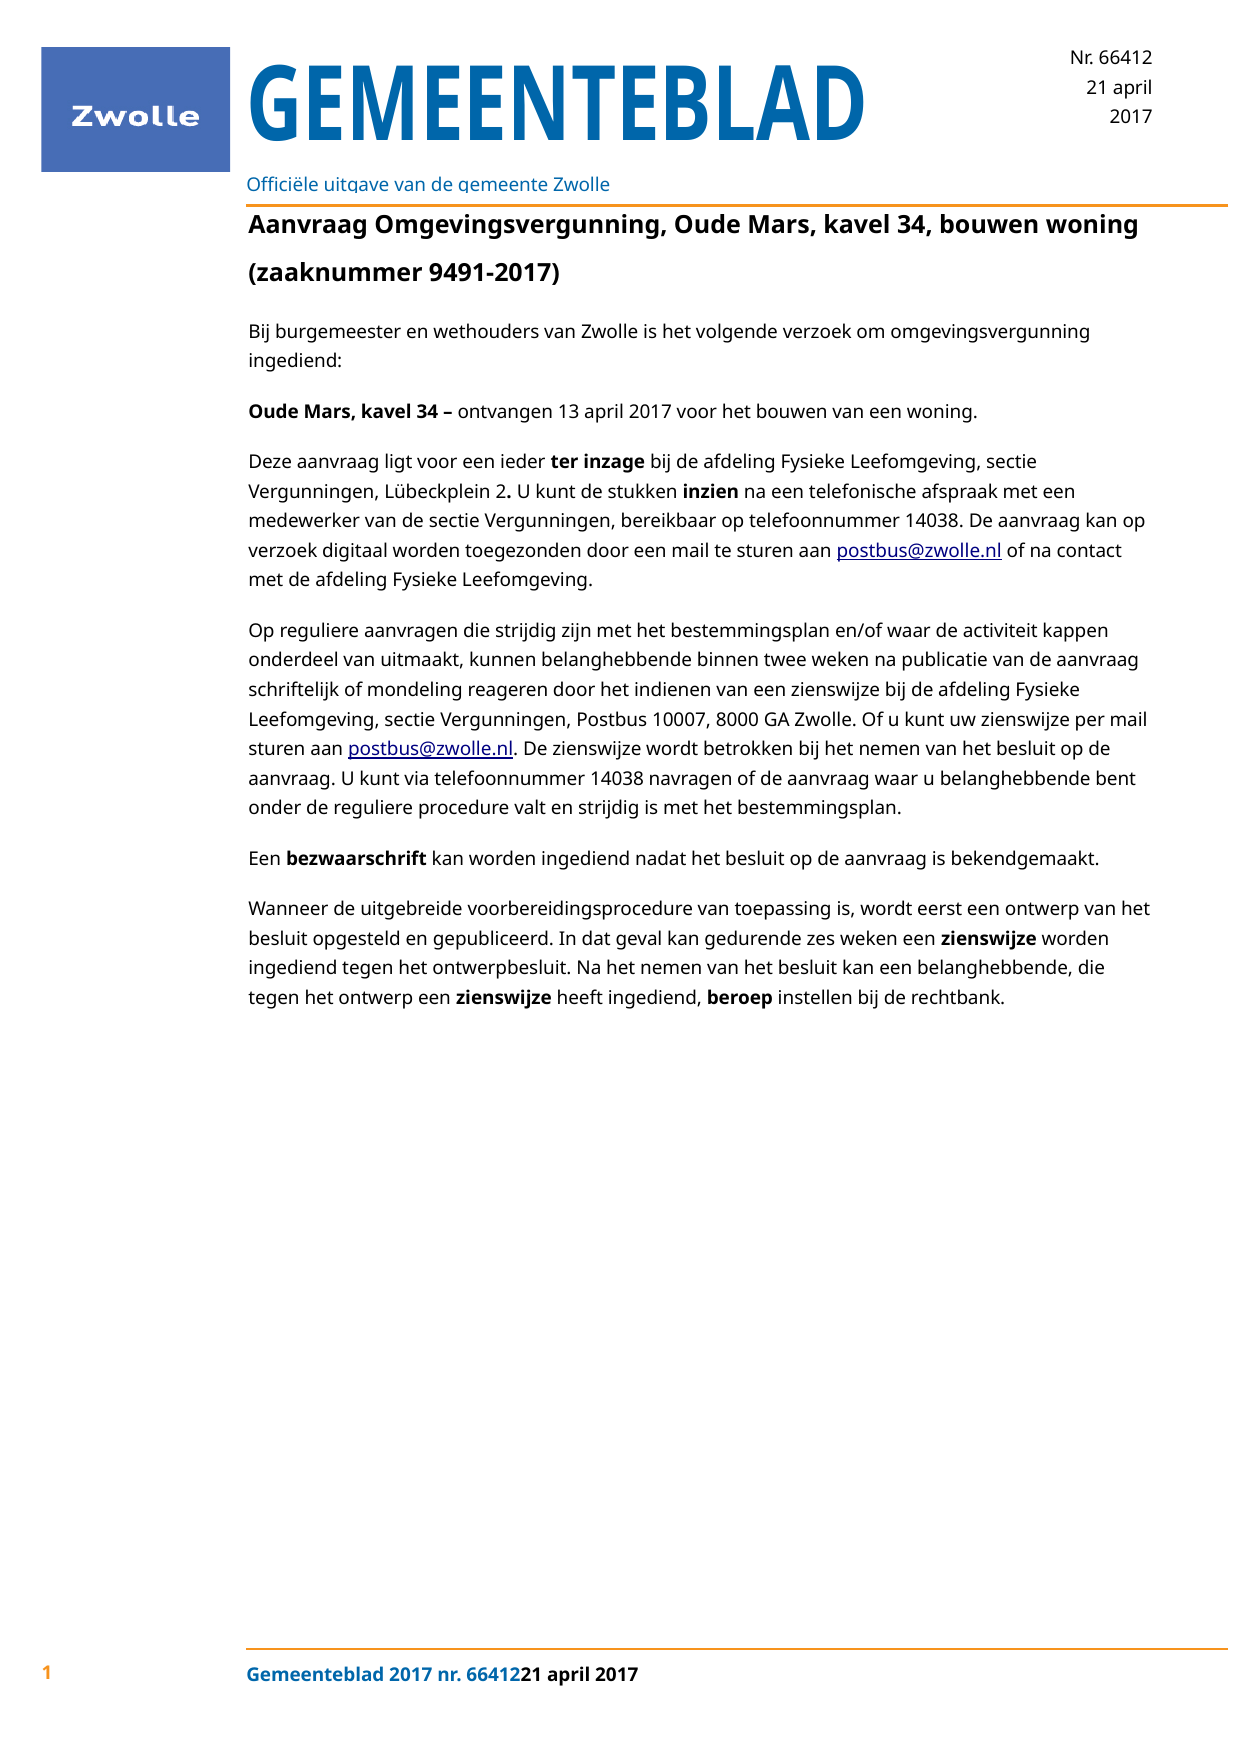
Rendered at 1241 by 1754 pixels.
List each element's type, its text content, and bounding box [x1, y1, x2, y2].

text Oude Mars, kavel 34 – ontvangen 13 april 2017 voor het bouwen van een woning. [248, 398, 1152, 424]
text Deze aanvraag ligt voor een ieder ter inzage bij de afdeling Fysieke Leefomgeving, sectie Vergunningen, Lübeckplein 2. U kunt de stukken inzien na een telefonische afspraak met een medewerker van de sectie Vergunningen, bereikbaar op telefoonnummer 14038. De aanvraag kan op verzoek digitaal worden toegezonden door een mail te sturen aan postbus@zwolle.nl of na contact met de afdeling Fysieke Leefomgeving. [248, 448, 1152, 592]
text Op reguliere aanvragen die strijdig zijn met het bestemmingsplan en/of waar de activiteit kappen onderdeel van uitmaakt, kunnen belanghebbende binnen twee weken na publicatie van de aanvraag schriftelijk of mondeling reageren door het indienen van een zienswijze bij de afdeling Fysieke Leefomgeving, sectie Vergunningen, Postbus 10007, 8000 GA Zwolle. Of u kunt uw zienswijze per mail sturen aan postbus@zwolle.nl. De zienswijze wordt betrokken bij het nemen van het besluit op de aanvraag. U kunt via telefoonnummer 14038 navragen of de aanvraag waar u belanghebbende bent onder de reguliere procedure valt en strijdig is met het bestemmingsplan. [248, 617, 1152, 820]
text Aanvraag Omgevingsvergunning, Oude Mars, kavel 34, bouwen woning (zaaknummer 9491-2017) [248, 207, 1152, 288]
text Wanneer de uitgebreide voorbereidingsprocedure van toepassing is, wordt eerst een ontwerp van het besluit opgesteld en gepubliceerd. In dat geval kan gedurende zes weken een zienswijze worden ingediend tegen het ontwerpbesluit. Na het nemen van het besluit kan een belanghebbende, die tegen het ontwerp een zienswijze heeft ingediend, beroep instellen bij de rechtbank. [248, 895, 1152, 1010]
text Een bezwaarschrift kan worden ingediend nadat het besluit op de aanvraag is bekendgemaakt. [248, 845, 1152, 871]
text Bij burgemeester en wethouders van Zwolle is het volgende verzoek om omgevingsvergunning ingediend: [248, 318, 1152, 373]
picture [41, 47, 231, 172]
